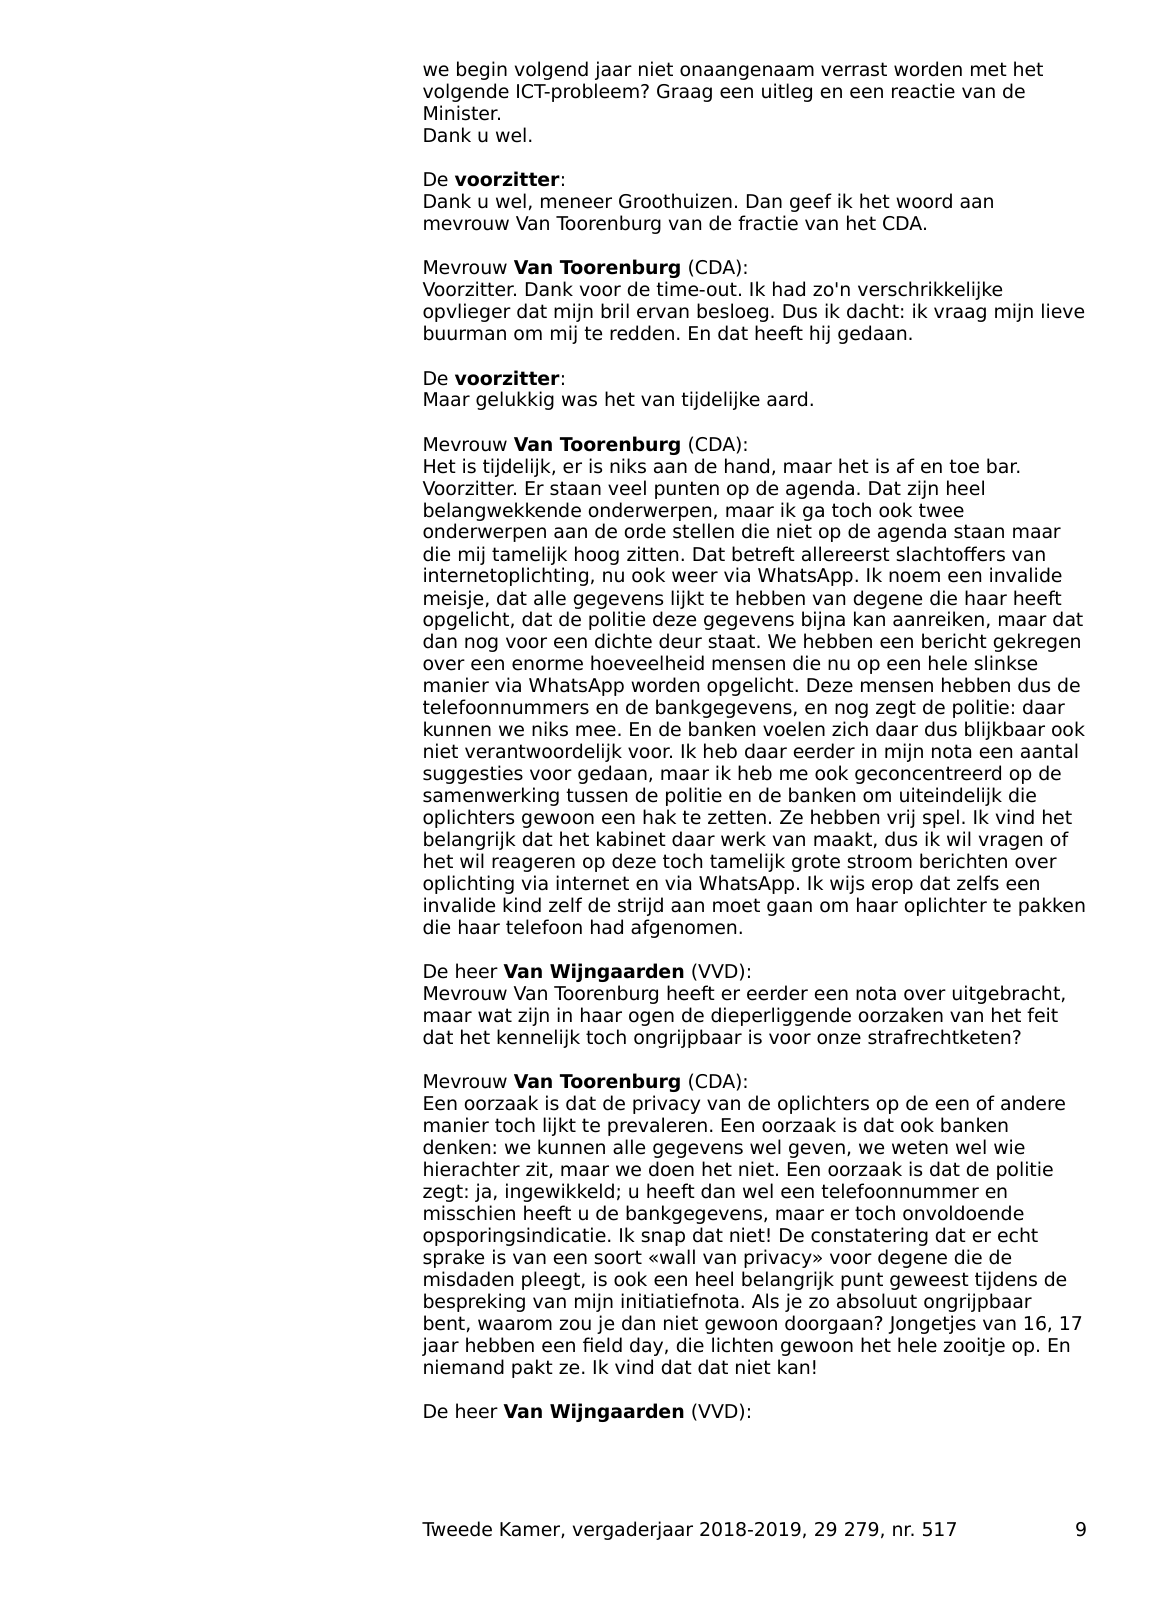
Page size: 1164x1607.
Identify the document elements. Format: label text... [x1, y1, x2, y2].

text Mevrouw Van Toorenburg (CDA): [422, 257, 1087, 279]
text Mevrouw Van Toorenburg (CDA): [422, 433, 1087, 456]
text Mevrouw Van Toorenburg heeft er eerder een nota over uitgebracht, maar wat zijn in haar ogen de dieperliggende oorzaken van het feit dat het kennelijk toch ongrijpbaar is voor onze strafrechtketen? [422, 983, 1087, 1049]
text Dank u wel, meneer Groothuizen. Dan geef ik het woord aan mevrouw Van Toorenburg van de fractie van het CDA. [422, 191, 1087, 235]
text Voorzitter. Er staan veel punten op de agenda. Dat zijn heel belangwekkende onderwerpen, maar ik ga toch ook twee onderwerpen aan de orde stellen die niet op de agenda staan maar die mij tamelijk hoog zitten. Dat betreft allereerst slachtoffers van internetoplichting, nu ook weer via WhatsApp. Ik noem een invalide meisje, dat alle gegevens lijkt te hebben van degene die haar heeft opgelicht, dat de politie deze gegevens bijna kan aanreiken, maar dat dan nog voor een dichte deur staat. We hebben een bericht gekregen over een enorme hoeveelheid mensen die nu op een hele slinkse manier via WhatsApp worden opgelicht. Deze mensen hebben dus de telefoonnummers en de bankgegevens, en nog zegt de politie: daar kunnen we niks mee. En de banken voelen zich daar dus blijkbaar ook niet verantwoordelijk voor. Ik heb daar eerder in mijn nota een aantal suggesties voor gedaan, maar ik heb me ook geconcentreerd op de samenwerking tussen de politie en de banken om uiteindelijk die oplichters gewoon een hak te zetten. Ze hebben vrij spel. Ik vind het belangrijk dat het kabinet daar werk van maakt, dus ik wil vragen of het wil reageren op deze toch tamelijk grote stroom berichten over oplichting via internet en via WhatsApp. Ik wijs erop dat zelfs een invalide kind zelf de strijd aan moet gaan om haar oplichter te pakken die haar telefoon had afgenomen. [422, 477, 1087, 939]
text Maar gelukkig was het van tijdelijke aard. [422, 389, 1087, 411]
text De voorzitter: [422, 367, 1087, 389]
text Dank u wel. [422, 125, 1087, 147]
text De heer Van Wijngaarden (VVD): [422, 961, 1087, 983]
text we begin volgend jaar niet onaangenaam verrast worden met het volgende ICT-probleem? Graag een uitleg en een reactie van de Minister. [422, 59, 1087, 125]
text Het is tijdelijk, er is niks aan de hand, maar het is af en toe bar. [422, 456, 1087, 477]
text Een oorzaak is dat de privacy van de oplichters op de een of andere manier toch lijkt te prevaleren. Een oorzaak is dat ook banken denken: we kunnen alle gegevens wel geven, we weten wel wie hierachter zit, maar we doen het niet. Een oorzaak is dat de politie zegt: ja, ingewikkeld; u heeft dan wel een telefoonnummer en misschien heeft u de bankgegevens, maar er toch onvoldoende opsporingsindicatie. Ik snap dat niet! De constatering dat er echt sprake is van een soort «wall van privacy» voor degene die de misdaden pleegt, is ook een heel belangrijk punt geweest tijdens de bespreking van mijn initiatiefnota. Als je zo absoluut ongrijpbaar bent, waarom zou je dan niet gewoon doorgaan? Jongetjes van 16, 17 jaar hebben een field day, die lichten gewoon het hele zooitje op. En niemand pakt ze. Ik vind dat dat niet kan! [422, 1093, 1087, 1379]
text Voorzitter. Dank voor de time-out. Ik had zo'n verschrikkelijke opvlieger dat mijn bril ervan besloeg. Dus ik dacht: ik vraag mijn lieve buurman om mij te redden. En dat heeft hij gedaan. [422, 279, 1087, 345]
text Mevrouw Van Toorenburg (CDA): [422, 1071, 1087, 1093]
text De heer Van Wijngaarden (VVD): [422, 1401, 1087, 1423]
text De voorzitter: [422, 169, 1087, 191]
